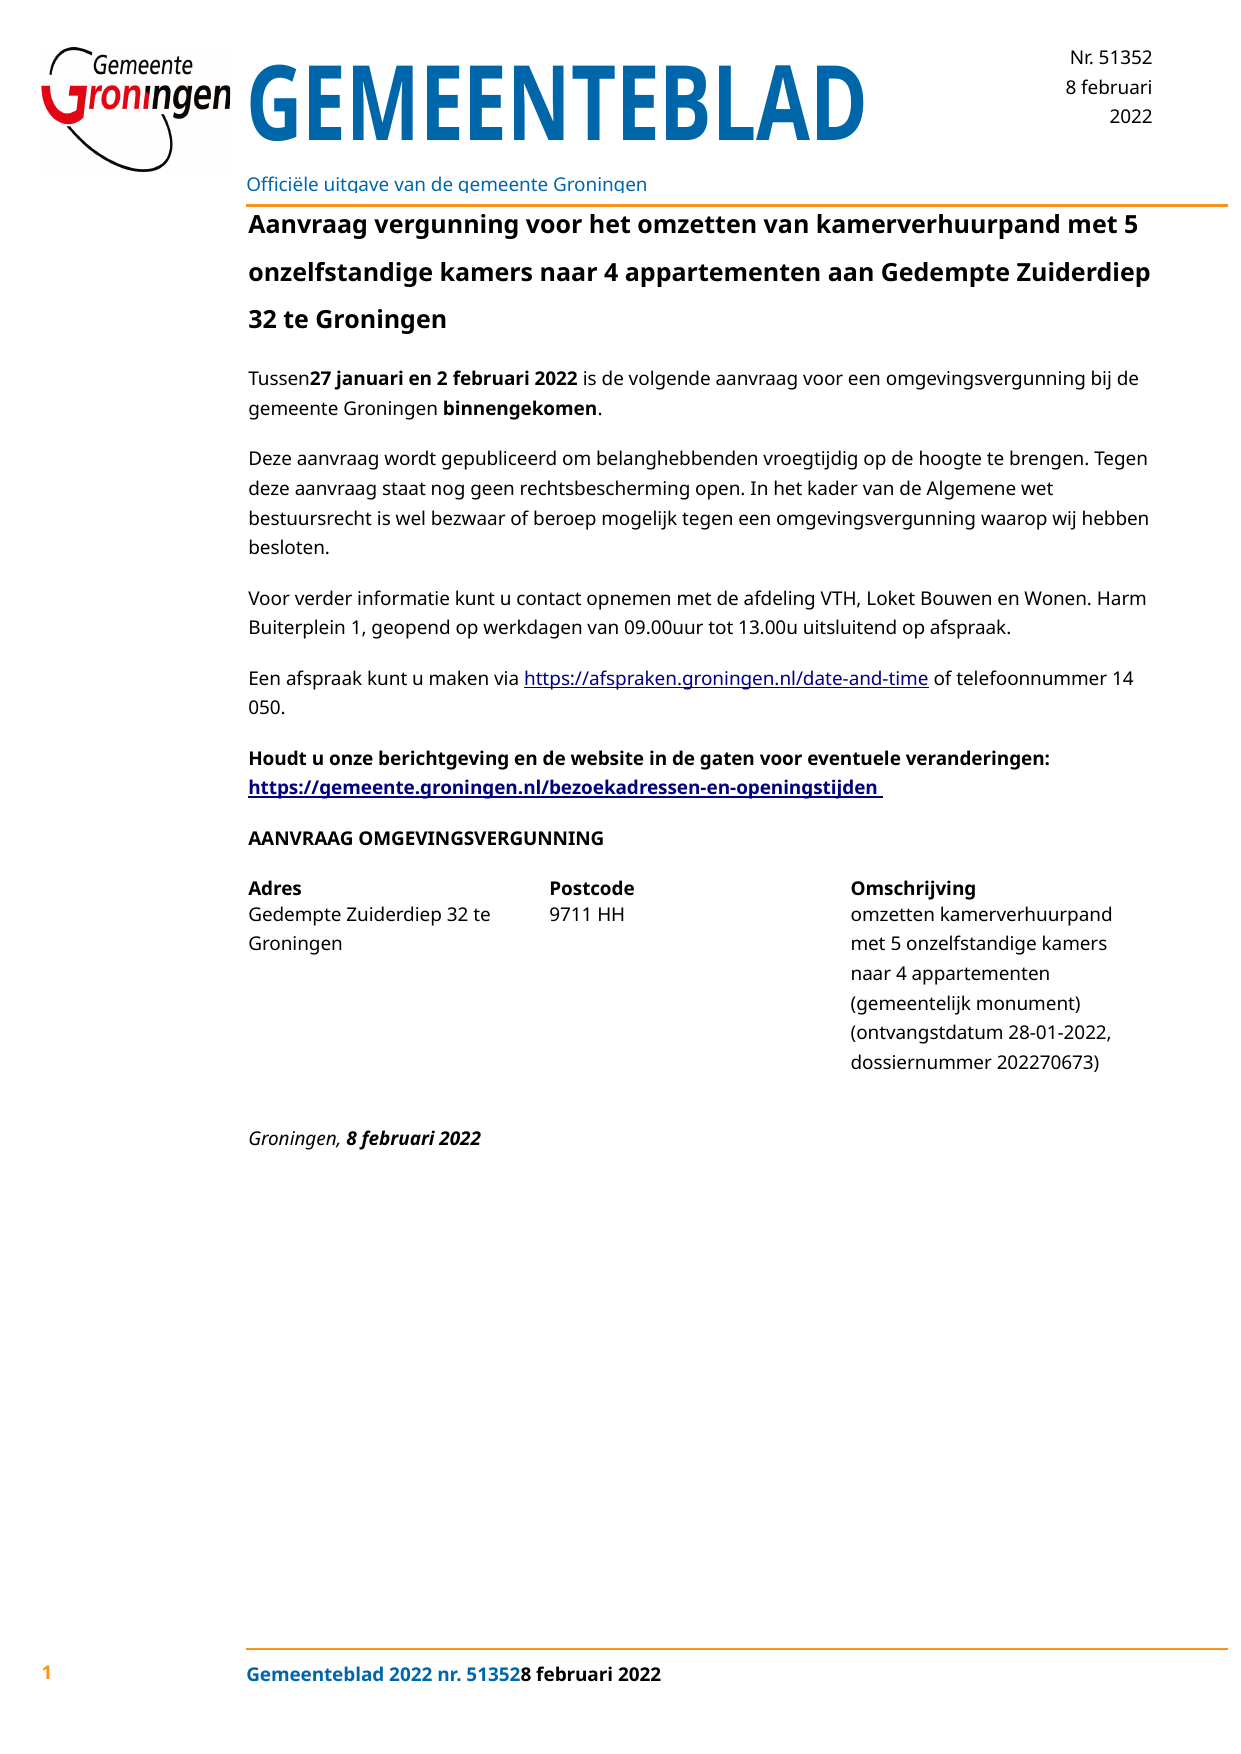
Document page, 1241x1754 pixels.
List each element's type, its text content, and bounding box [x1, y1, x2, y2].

text Deze aanvraag wordt gepubliceerd om belanghebbenden vroegtijdig op de hoogte te brengen. Tegen deze aanvraag staat nog geen rechtsbescherming open. In het kader van de Algemene wet bestuursrecht is wel bezwaar of beroep mogelijk tegen een omgevingsvergunning waarop wij hebben besloten. [248, 446, 1152, 560]
text AANVRAAG OMGEVINGSVERGUNNING [248, 825, 1152, 850]
table_header Omschrijving [850, 875, 1152, 901]
table_cell omzetten kamerverhuurpand met 5 onzelfstandige kamers naar 4 appartementen (gemeentelijk monument) (ontvangstdatum 28-01-2022, dossiernummer 202270673) [850, 901, 1152, 1074]
text Houdt u onze berichtgeving en de website in de gaten voor eventuele veranderingen: https://gemeente.groningen.nl/bezoekadressen-en-openingstijden [248, 745, 1152, 800]
text Aanvraag vergunning voor het omzetten van kamerverhuurpand met 5 onzelfstandige kamers naar 4 appartementen aan Gedempte Zuiderdiep 32 te Groningen [248, 207, 1152, 336]
text Tussen27 januari en 2 februari 2022 is de volgende aanvraag voor een omgevingsvergunning bij de gemeente Groningen binnengekomen. [248, 366, 1152, 421]
table_cell Gedempte Zuiderdiep 32 te Groningen [248, 901, 549, 1074]
text Groningen, 8 februari 2022 [248, 1126, 1152, 1151]
text Een afspraak kunt u maken via https://afspraken.groningen.nl/date-and-time of telefoonnummer 14 050. [248, 665, 1152, 720]
table_header Adres [248, 875, 549, 901]
table_cell 9711 HH [549, 901, 850, 1074]
table_header Postcode [549, 875, 850, 901]
picture [41, 47, 231, 172]
text Voor verder informatie kunt u contact opnemen met de afdeling VTH, Loket Bouwen en Wonen. Harm Buiterplein 1, geopend op werkdagen van 09.00uur tot 13.00u uitsluitend op afspraak. [248, 585, 1152, 640]
